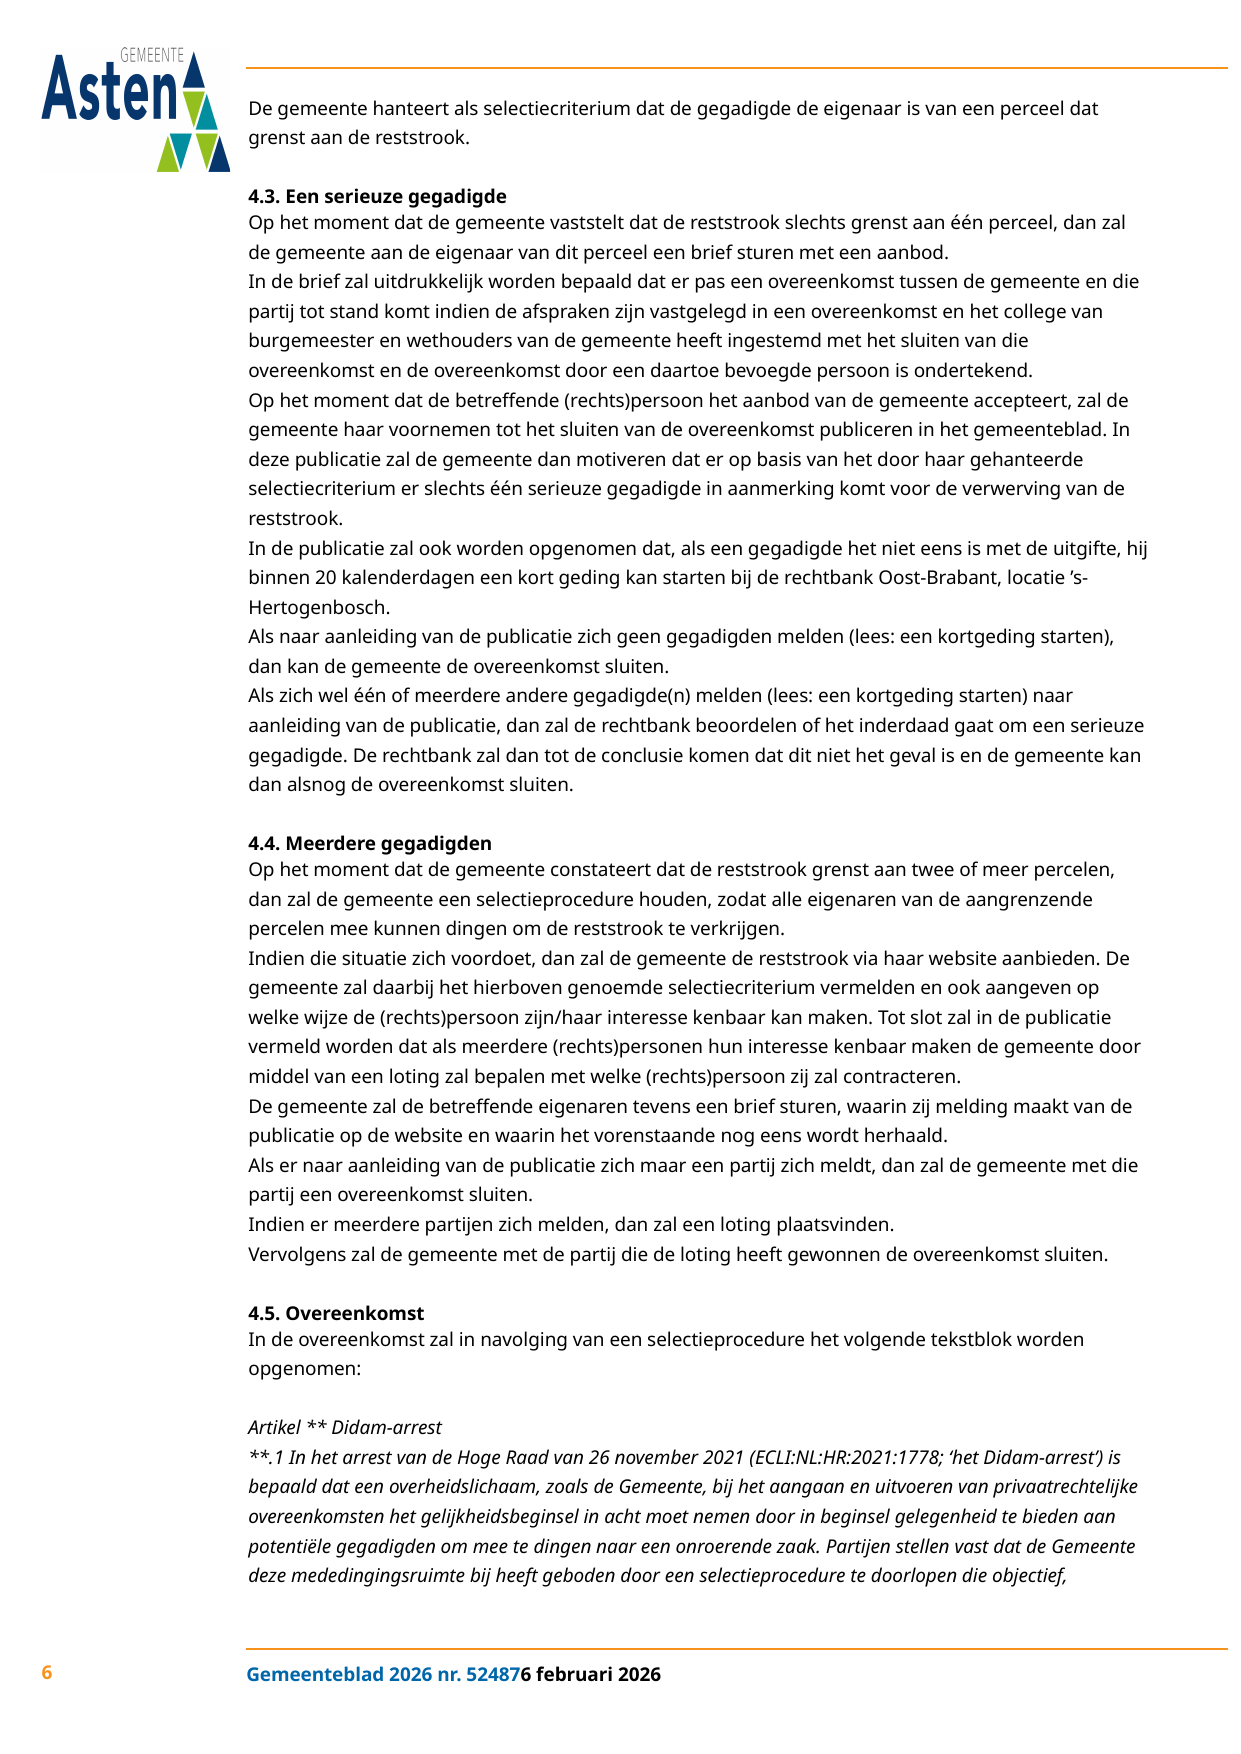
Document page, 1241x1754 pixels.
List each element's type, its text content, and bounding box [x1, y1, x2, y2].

text Artikel ** Didam-arrest [248, 1414, 1152, 1440]
text In de overeenkomst zal in navolging van een selectieprocedure het volgende tekstblok worden opgenomen: [248, 1326, 1152, 1381]
text 4.3. Een serieuze gegadigde [248, 183, 1152, 209]
text 4.4. Meerdere gegadigden [248, 831, 1152, 856]
text De gemeente hanteert als selectiecriterium dat de gegadigde de eigenaar is van een perceel dat grenst aan de reststrook. [248, 95, 1152, 150]
text In de brief zal uitdrukkelijk worden bepaald dat er pas een overeenkomst tussen de gemeente en die partij tot stand komt indien de afspraken zijn vastgelegd in een overeenkomst en het college van burgemeester en wethouders van de gemeente heeft ingestemd met het sluiten van die overeenkomst en de overeenkomst door een daartoe bevoegde persoon is ondertekend. [248, 268, 1152, 383]
text De gemeente zal de betreffende eigenaren tevens een brief sturen, waarin zij melding maakt van de publicatie op de website en waarin het vorenstaande nog eens wordt herhaald. [248, 1093, 1152, 1148]
text Op het moment dat de gemeente vaststelt dat de reststrook slechts grenst aan één perceel, dan zal de gemeente aan de eigenaar van dit perceel een brief sturen met een aanbod. [248, 209, 1152, 264]
text Op het moment dat de betreffende (rechts)persoon het aanbod van de gemeente accepteert, zal de gemeente haar voornemen tot het sluiten van de overeenkomst publiceren in het gemeenteblad. In deze publicatie zal de gemeente dan motiveren dat er op basis van het door haar gehanteerde selectiecriterium er slechts één serieuze gegadigde in aanmerking komt voor de verwerving van de reststrook. [248, 387, 1152, 531]
text Als er naar aanleiding van de publicatie zich maar een partij zich meldt, dan zal de gemeente met die partij een overeenkomst sluiten. [248, 1152, 1152, 1207]
text **.1 In het arrest van de Hoge Raad van 26 november 2021 (ECLI:NL:HR:2021:1778; ‘het Didam-arrest’) is bepaald dat een overheidslichaam, zoals de Gemeente, bij het aangaan en uitvoeren van privaatrechtelijke overeenkomsten het gelijkheidsbeginsel in acht moet nemen door in beginsel gelegenheid te bieden aan potentiële gegadigden om mee te dingen naar een onroerende zaak. Partijen stellen vast dat de Gemeente deze mededingingsruimte bij heeft geboden door een selectieprocedure te doorlopen die objectief, [248, 1444, 1152, 1588]
picture [41, 47, 231, 172]
text 4.5. Overeenkomst [248, 1300, 1152, 1326]
text Als zich wel één of meerdere andere gegadigde(n) melden (lees: een kortgeding starten) naar aanleiding van de publicatie, dan zal de rechtbank beoordelen of het inderdaad gaat om een serieuze gegadigde. De rechtbank zal dan tot de conclusie komen dat dit niet het geval is en de gemeente kan dan alsnog de overeenkomst sluiten. [248, 683, 1152, 797]
text Indien er meerdere partijen zich melden, dan zal een loting plaatsvinden. [248, 1211, 1152, 1237]
text Vervolgens zal de gemeente met de partij die de loting heeft gewonnen de overeenkomst sluiten. [248, 1241, 1152, 1267]
text Als naar aanleiding van de publicatie zich geen gegadigden melden (lees: een kortgeding starten), dan kan de gemeente de overeenkomst sluiten. [248, 623, 1152, 679]
text In de publicatie zal ook worden opgenomen dat, als een gegadigde het niet eens is met de uitgifte, hij binnen 20 kalenderdagen een kort geding kan starten bij de rechtbank Oost-Brabant, locatie ’s-Hertogenbosch. [248, 535, 1152, 619]
text Op het moment dat de gemeente constateert dat de reststrook grenst aan twee of meer percelen, dan zal de gemeente een selectieprocedure houden, zodat alle eigenaren van de aangrenzende percelen mee kunnen dingen om de reststrook te verkrijgen. [248, 856, 1152, 941]
text Indien die situatie zich voordoet, dan zal de gemeente de reststrook via haar website aanbieden. De gemeente zal daarbij het hierboven genoemde selectiecriterium vermelden en ook aangeven op welke wijze de (rechts)persoon zijn/haar interesse kenbaar kan maken. Tot slot zal in de publicatie vermeld worden dat als meerdere (rechts)personen hun interesse kenbaar maken de gemeente door middel van een loting zal bepalen met welke (rechts)persoon zij zal contracteren. [248, 945, 1152, 1089]
